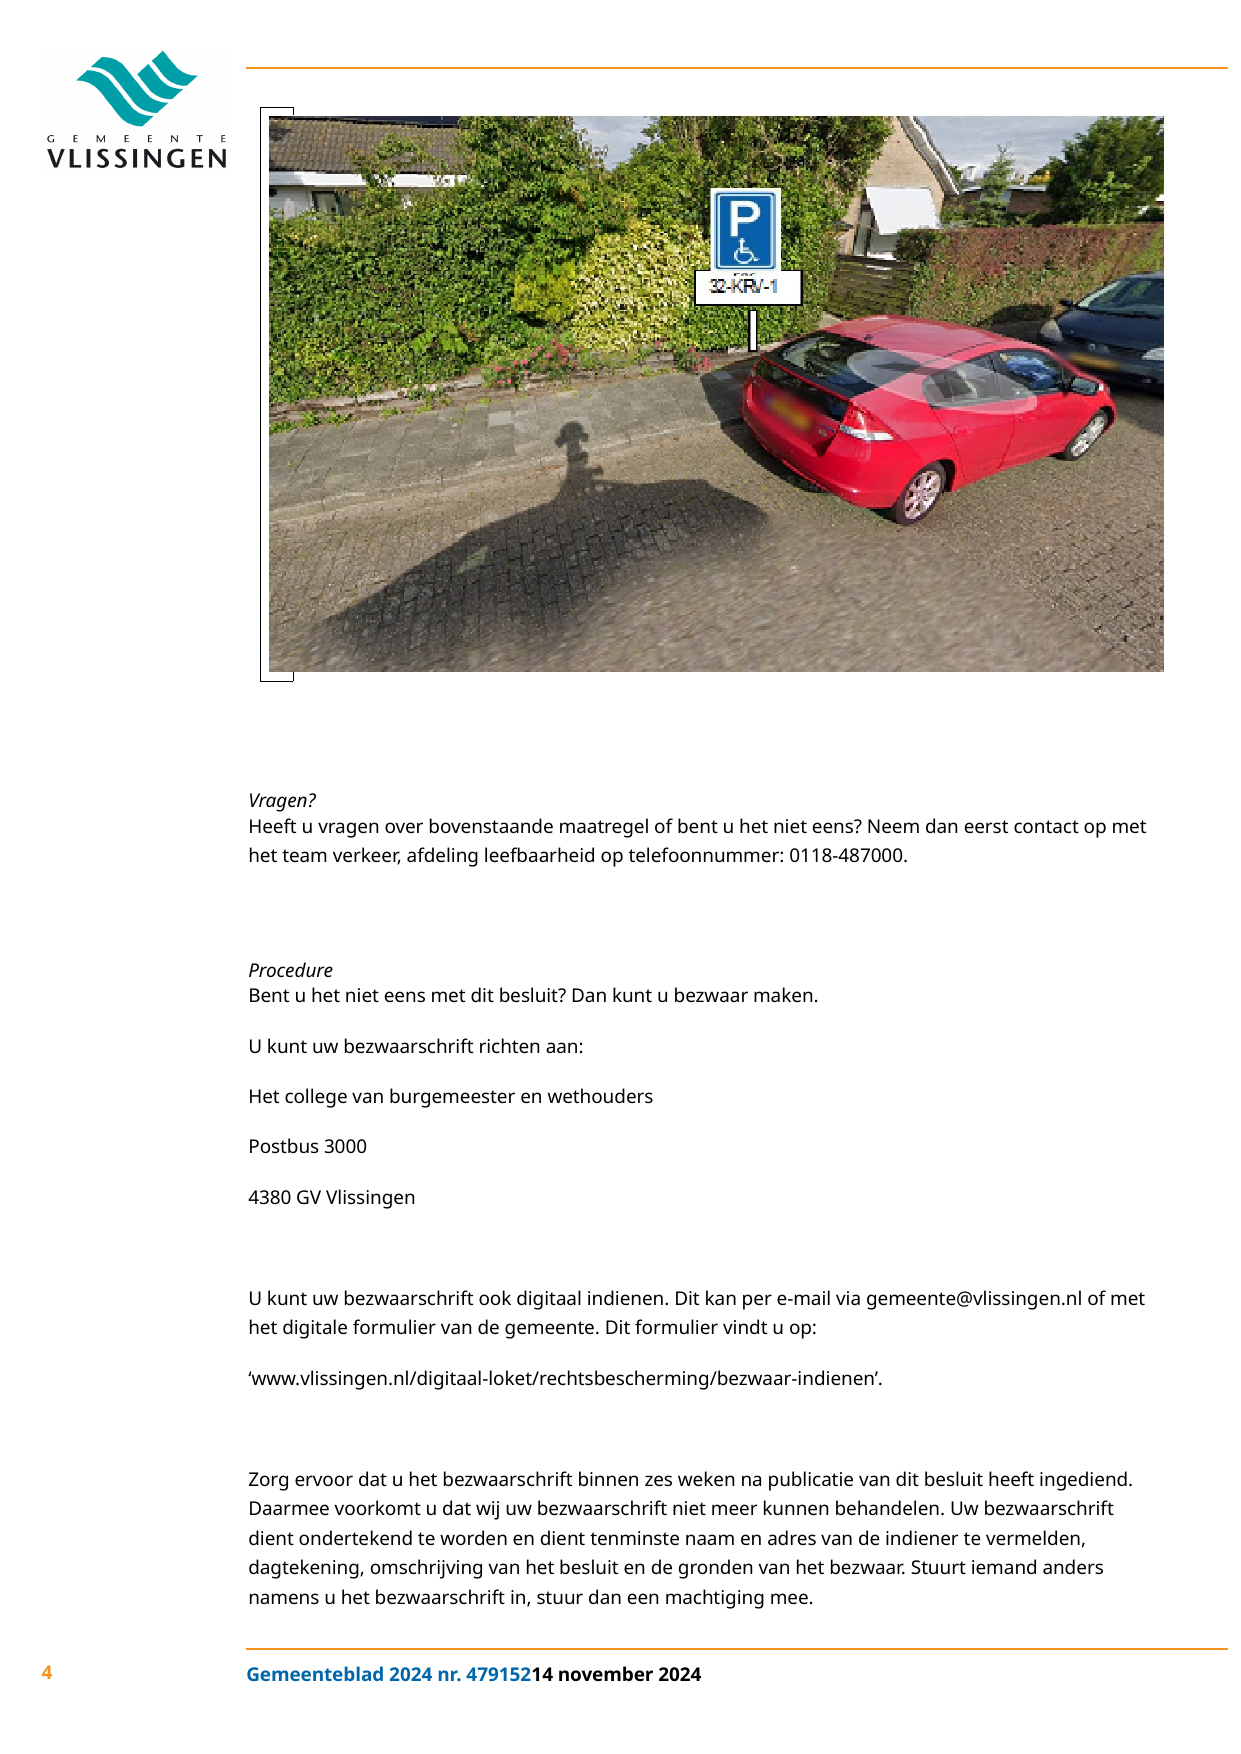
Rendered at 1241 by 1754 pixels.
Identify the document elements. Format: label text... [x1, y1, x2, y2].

text Vragen? [248, 787, 1152, 813]
text ‘www.vlissingen.nl/digitaal-loket/rechtsbescherming/bezwaar-indienen’. [248, 1365, 1152, 1391]
text Procedure [248, 957, 1152, 982]
text Bent u het niet eens met dit besluit? Dan kunt u bezwaar maken. [248, 982, 1152, 1008]
text Postbus 3000 [248, 1134, 1152, 1159]
text Heeft u vragen over bovenstaande maatregel of bent u het niet eens? Neem dan eerst contact op met het team verkeer, afdeling leefbaarheid op telefoonnummer: 0118-487000. [248, 813, 1152, 868]
text 4380 GV Vlissingen [248, 1184, 1152, 1210]
text U kunt uw bezwaarschrift ook digitaal indienen. Dit kan per e-mail via gemeente@vlissingen.nl of met het digitale formulier van de gemeente. Dit formulier vindt u op: [248, 1285, 1152, 1340]
picture [41, 47, 231, 172]
picture [268, 115, 1173, 672]
text Zorg ervoor dat u het bezwaarschrift binnen zes weken na publicatie van dit besluit heeft ingediend. Daarmee voorkomt u dat wij uw bezwaarschrift niet meer kunnen behandelen. Uw bezwaarschrift dient ondertekend te worden en dient tenminste naam en adres van de indiener te vermelden, dagtekening, omschrijving van het besluit en de gronden van het bezwaar. Stuurt iemand anders namens u het bezwaarschrift in, stuur dan een machtiging mee. [248, 1466, 1152, 1610]
text Het college van burgemeester en wethouders [248, 1083, 1152, 1109]
text U kunt uw bezwaarschrift richten aan: [248, 1033, 1152, 1059]
